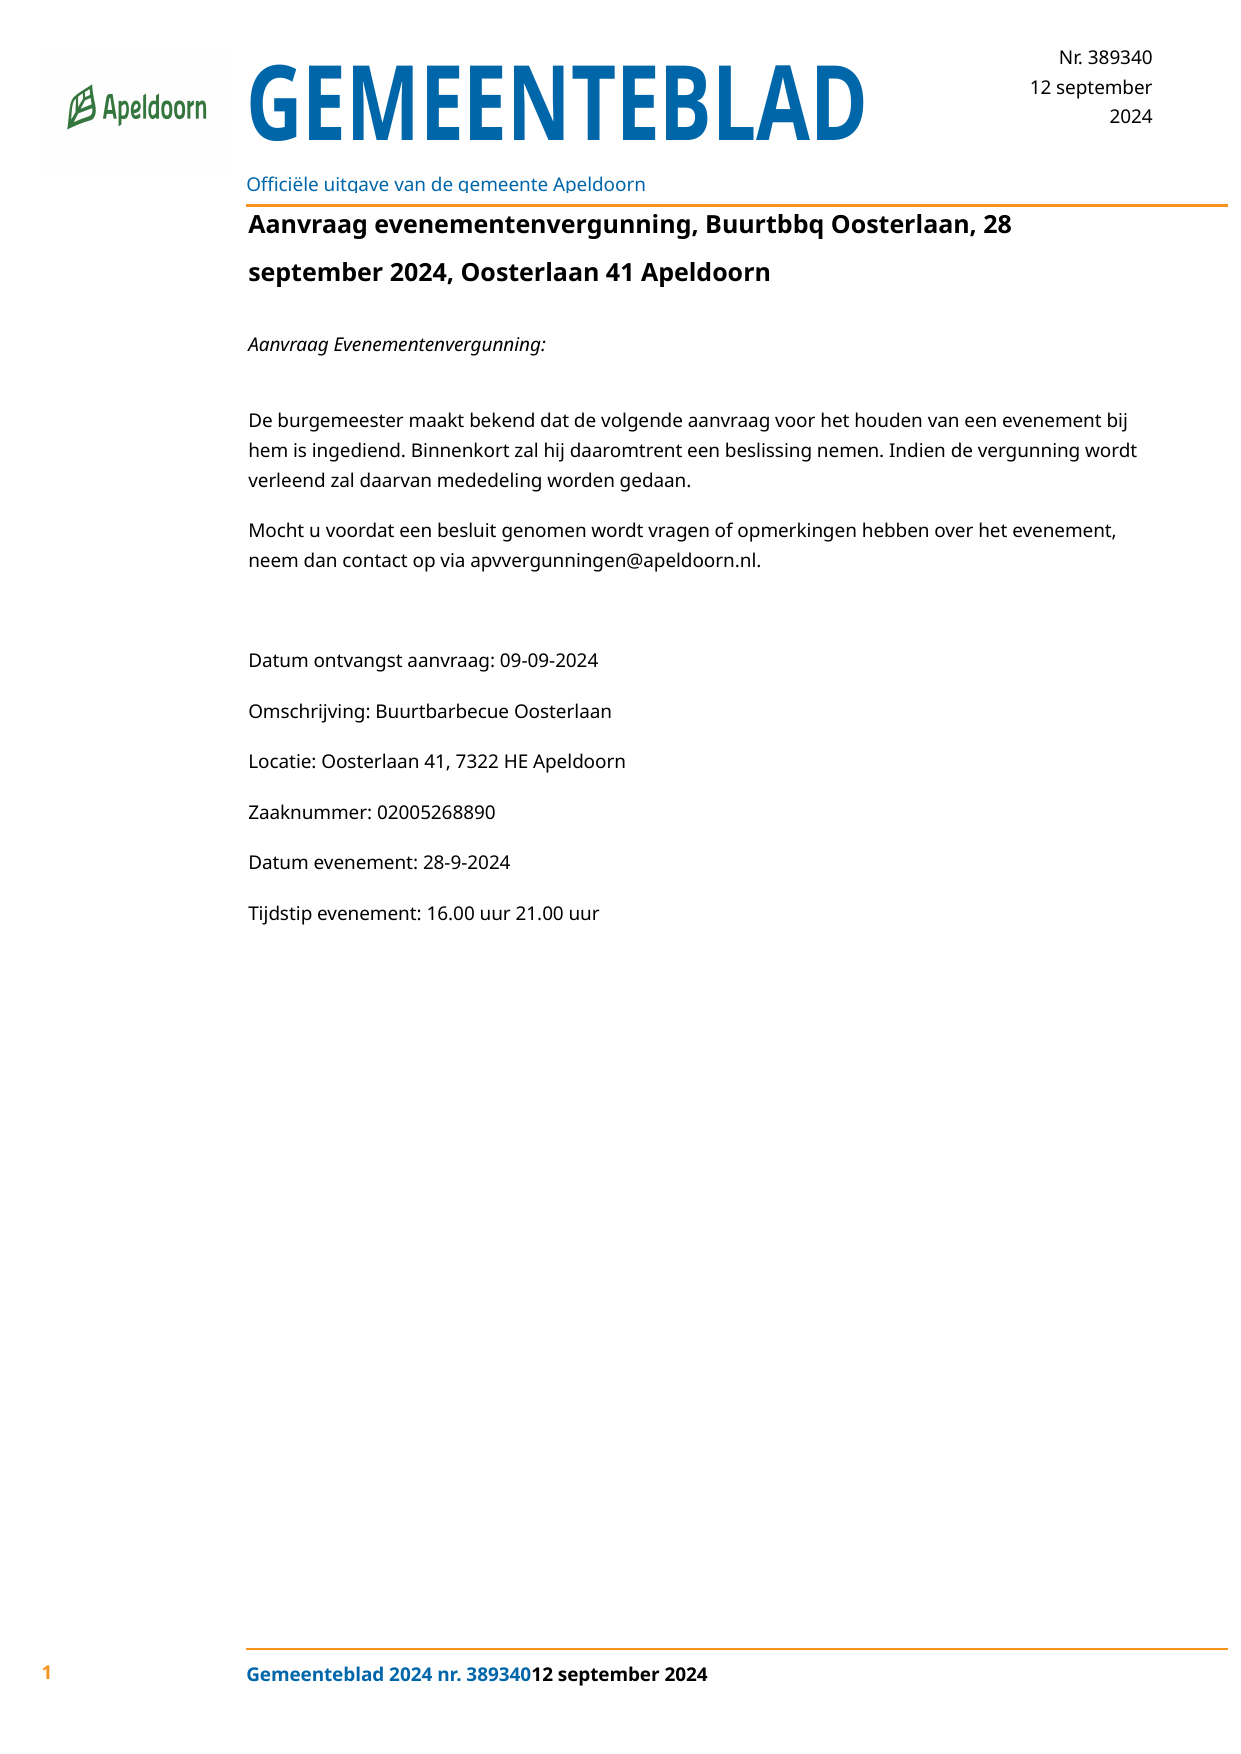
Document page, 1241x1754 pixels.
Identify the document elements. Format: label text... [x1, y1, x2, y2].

text Omschrijving: Buurtbarbecue Oosterlaan [248, 698, 1152, 724]
text Zaaknummer: 02005268890 [248, 799, 1152, 824]
text Aanvraag evenementenvergunning, Buurtbbq Oosterlaan, 28 september 2024, Oosterlaan 41 Apeldoorn [248, 207, 1152, 288]
picture [41, 47, 231, 172]
text Tijdstip evenement: 16.00 uur 21.00 uur [248, 900, 1152, 925]
text Mocht u voordat een besluit genomen wordt vragen of opmerkingen hebben over het evenement, neem dan contact op via apvvergunningen@apeldoorn.nl. [248, 517, 1152, 572]
text De burgemeester maakt bekend dat de volgende aanvraag voor het houden van een evenement bij hem is ingediend. Binnenkort zal hij daaromtrent een beslissing nemen. Indien de vergunning wordt verleend zal daarvan mededeling worden gedaan. [248, 408, 1152, 492]
text Locatie: Oosterlaan 41, 7322 HE Apeldoorn [248, 748, 1152, 774]
text Aanvraag Evenementenvergunning: [248, 331, 1152, 357]
text Datum ontvangst aanvraag: 09-09-2024 [248, 648, 1152, 673]
text Datum evenement: 28-9-2024 [248, 849, 1152, 875]
